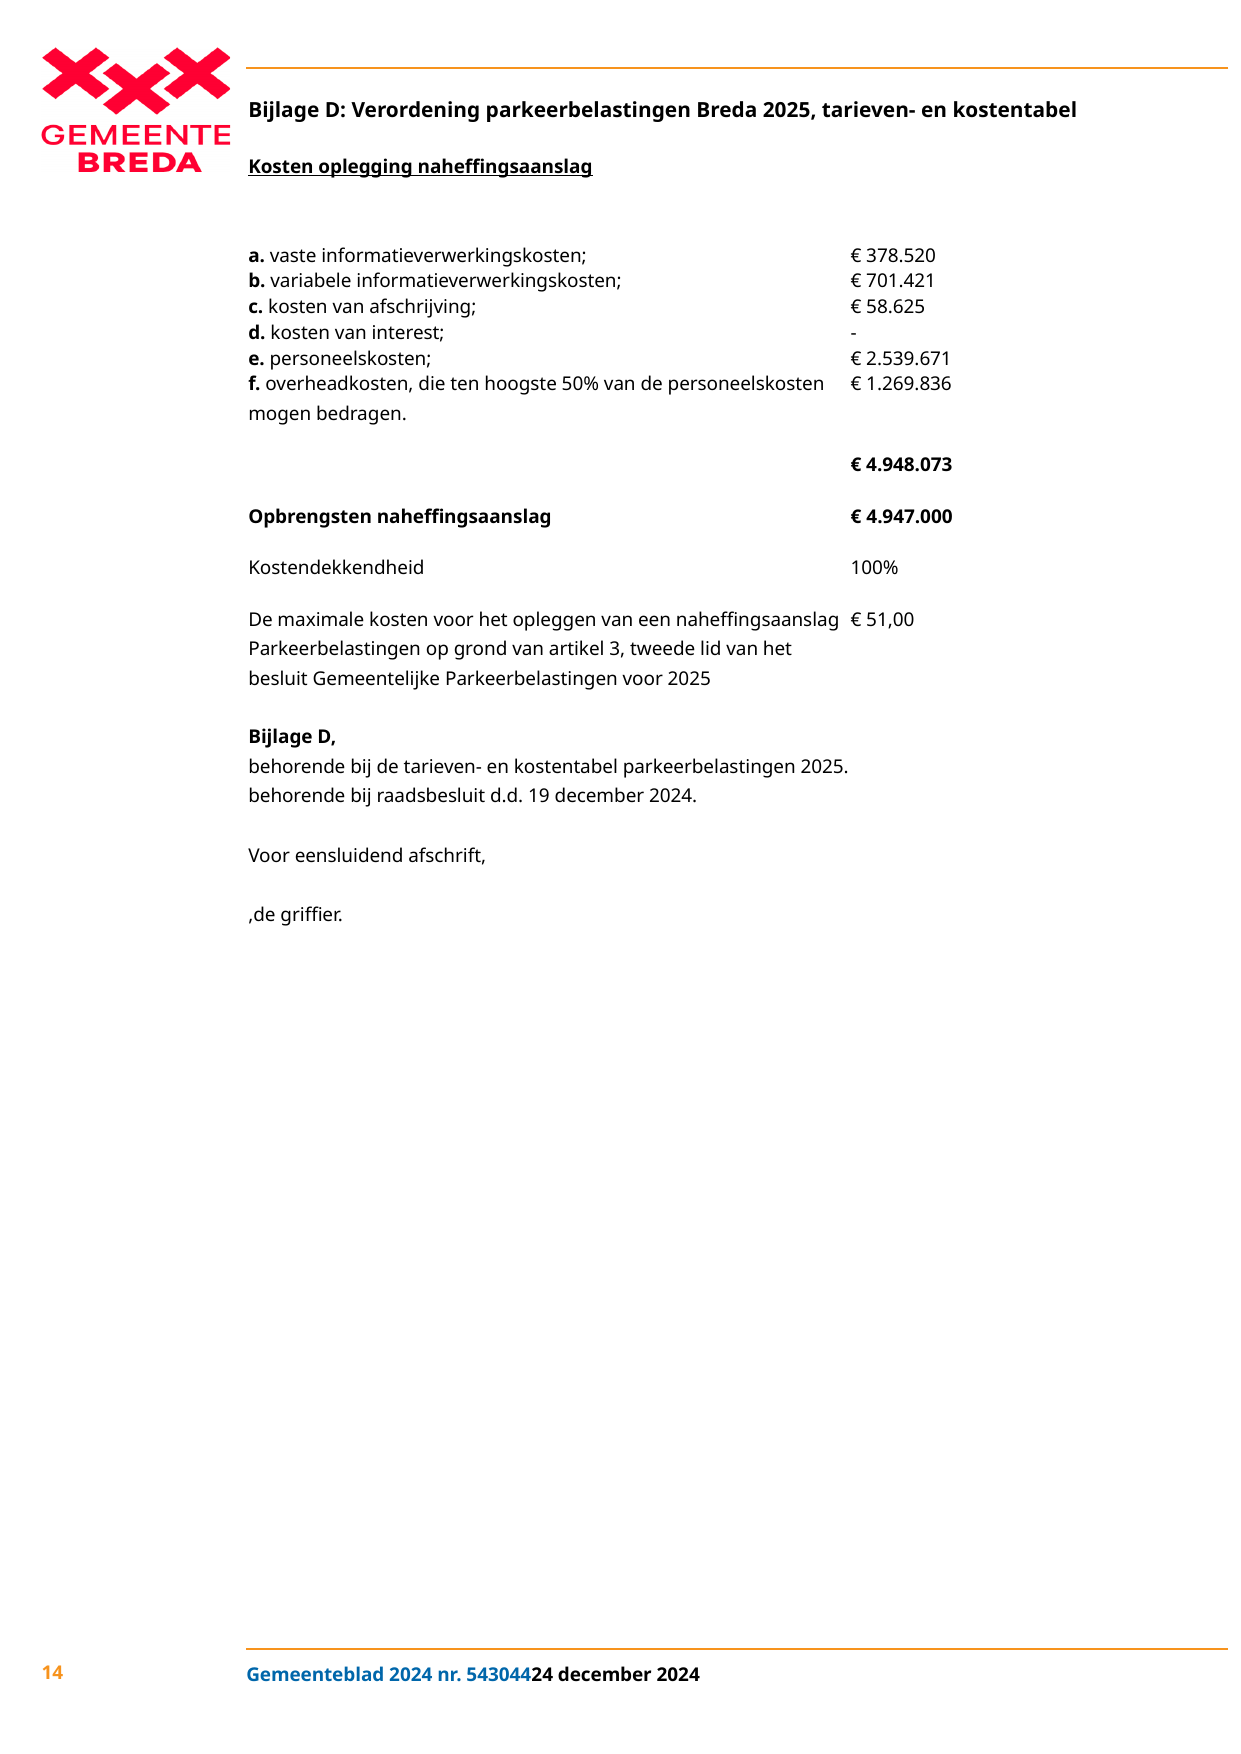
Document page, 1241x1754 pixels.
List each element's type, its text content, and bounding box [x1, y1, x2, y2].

table_cell [248, 529, 549, 554]
text ,de griffier. [248, 901, 1152, 927]
text Bijlage D, [248, 723, 1152, 749]
table_cell € 51,00 [850, 606, 1152, 691]
table_header a. vaste informatieverwerkingskosten; [248, 242, 850, 267]
table_cell e. personeelskosten; [248, 345, 850, 370]
table_cell [549, 529, 850, 554]
table_cell [248, 580, 549, 606]
table_cell € 1.269.836 [850, 370, 1152, 426]
text Kosten oplegging naheffingsaanslag [248, 153, 1152, 179]
table_cell € 58.625 [850, 293, 1152, 319]
table_header € 378.520 [850, 242, 1152, 267]
picture [41, 47, 231, 172]
table_cell [248, 451, 549, 477]
table_cell [850, 580, 1152, 606]
table_cell Opbrengsten naheffingsaanslag [248, 503, 850, 529]
text Bijlage D: Verordening parkeerbelastingen Breda 2025, tarieven- en kostentabel [248, 95, 1152, 123]
table_cell d. kosten van interest; [248, 319, 850, 345]
table_cell f. overheadkosten, die ten hoogste 50% van de personeelskosten mogen bedragen. [248, 370, 850, 426]
text behorende bij raadsbesluit d.d. 19 december 2024. [248, 783, 1152, 808]
table_cell Kostendekkendheid [248, 554, 850, 580]
table_cell 100% [850, 554, 1152, 580]
table_cell [248, 426, 549, 451]
table_cell [248, 477, 549, 503]
table_cell [549, 451, 850, 477]
table_cell [850, 426, 1152, 451]
table_cell € 701.421 [850, 268, 1152, 293]
table_cell - [850, 319, 1152, 345]
table_cell [549, 477, 850, 503]
table_cell b. variabele informatieverwerkingskosten; [248, 268, 850, 293]
table_cell [549, 426, 850, 451]
text Voor eensluidend afschrift, [248, 842, 1152, 868]
text behorende bij de tarieven- en kostentabel parkeerbelastingen 2025. [248, 753, 1152, 779]
table_cell € 2.539.671 [850, 345, 1152, 370]
table_cell [549, 580, 850, 606]
table_cell [850, 529, 1152, 554]
table_cell € 4.947.000 [850, 503, 1152, 529]
table_cell c. kosten van afschrijving; [248, 293, 850, 319]
table_cell De maximale kosten voor het opleggen van een naheffingsaanslag Parkeerbelastingen op grond van artikel 3, tweede lid van het besluit Gemeentelijke Parkeerbelastingen voor 2025 [248, 606, 850, 691]
table_cell [850, 477, 1152, 503]
table_cell € 4.948.073 [850, 451, 1152, 477]
